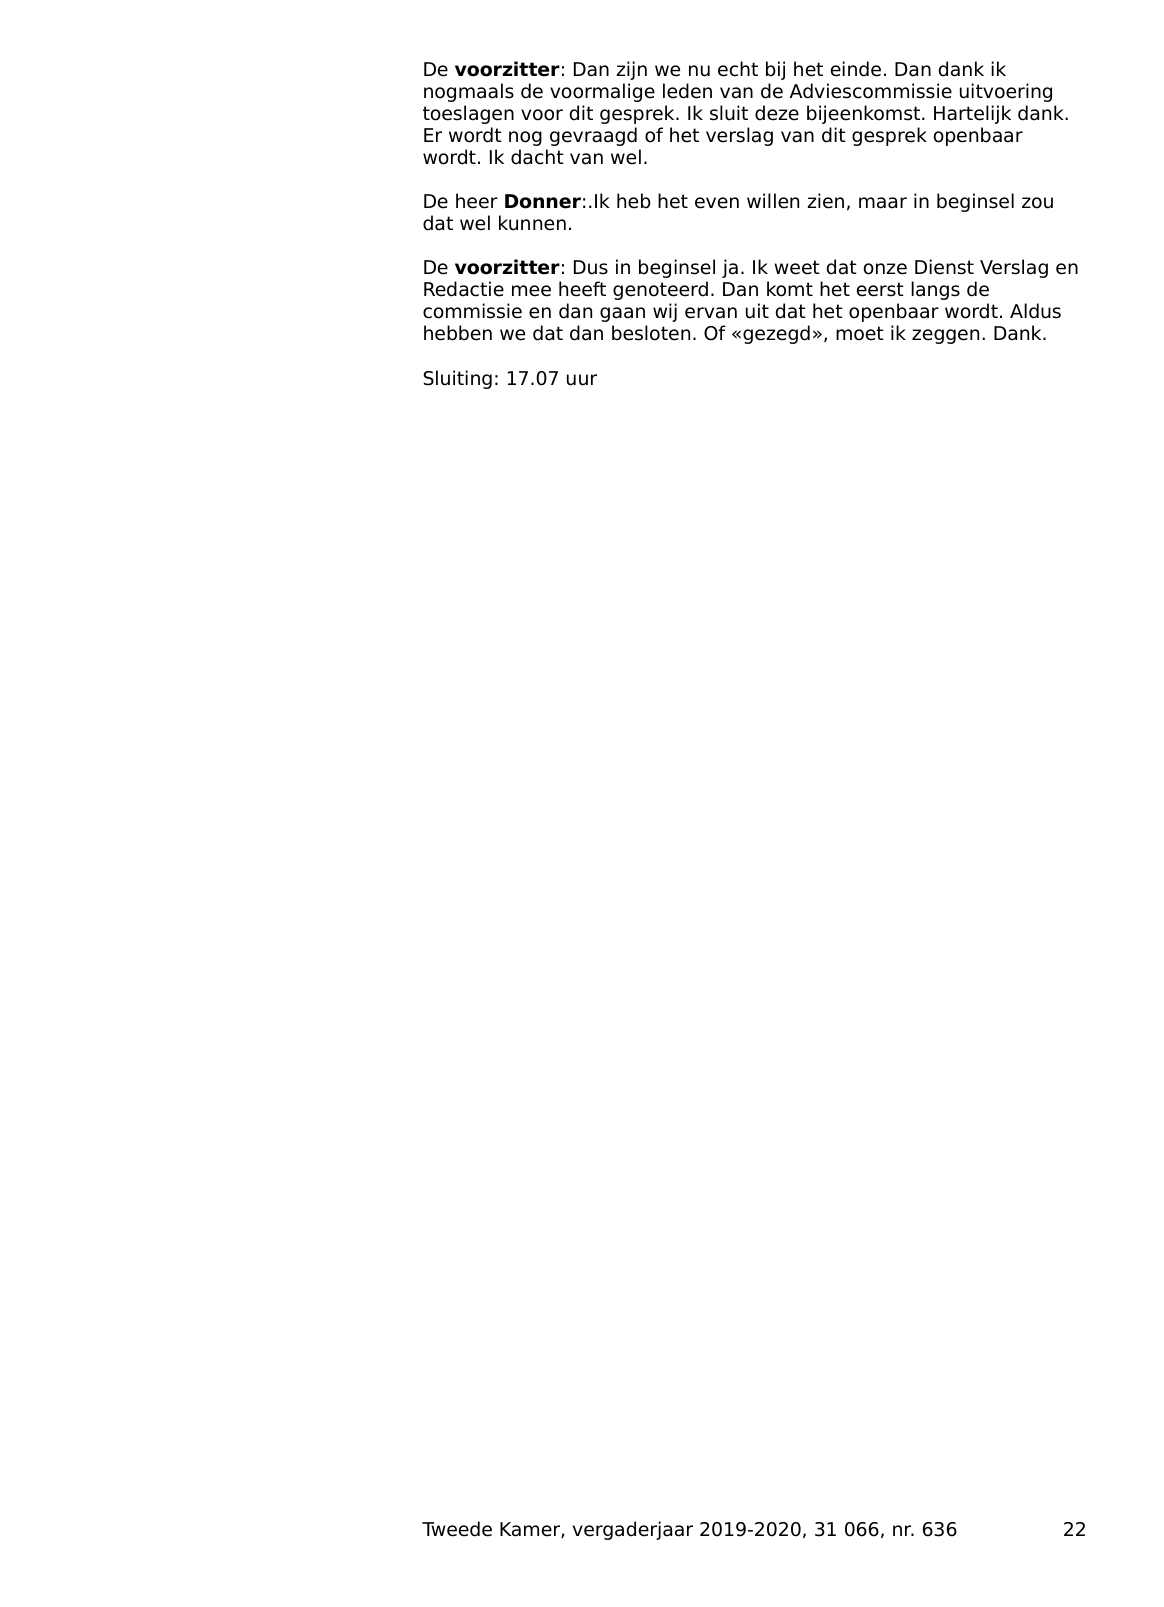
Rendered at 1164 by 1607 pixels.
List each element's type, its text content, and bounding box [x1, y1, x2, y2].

text De voorzitter: Dus in beginsel ja. Ik weet dat onze Dienst Verslag en Redactie mee heeft genoteerd. Dan komt het eerst langs de commissie en dan gaan wij ervan uit dat het openbaar wordt. Aldus hebben we dat dan besloten. Of «gezegd», moet ik zeggen. Dank. [422, 257, 1087, 345]
text De voorzitter: Dan zijn we nu echt bij het einde. Dan dank ik nogmaals de voormalige leden van de Adviescommissie uitvoering toeslagen voor dit gesprek. Ik sluit deze bijeenkomst. Hartelijk dank. Er wordt nog gevraagd of het verslag van dit gesprek openbaar wordt. Ik dacht van wel. [422, 59, 1087, 169]
text De heer Donner:.Ik heb het even willen zien, maar in beginsel zou dat wel kunnen. [422, 191, 1087, 235]
text Sluiting: 17.07 uur [422, 367, 1087, 389]
